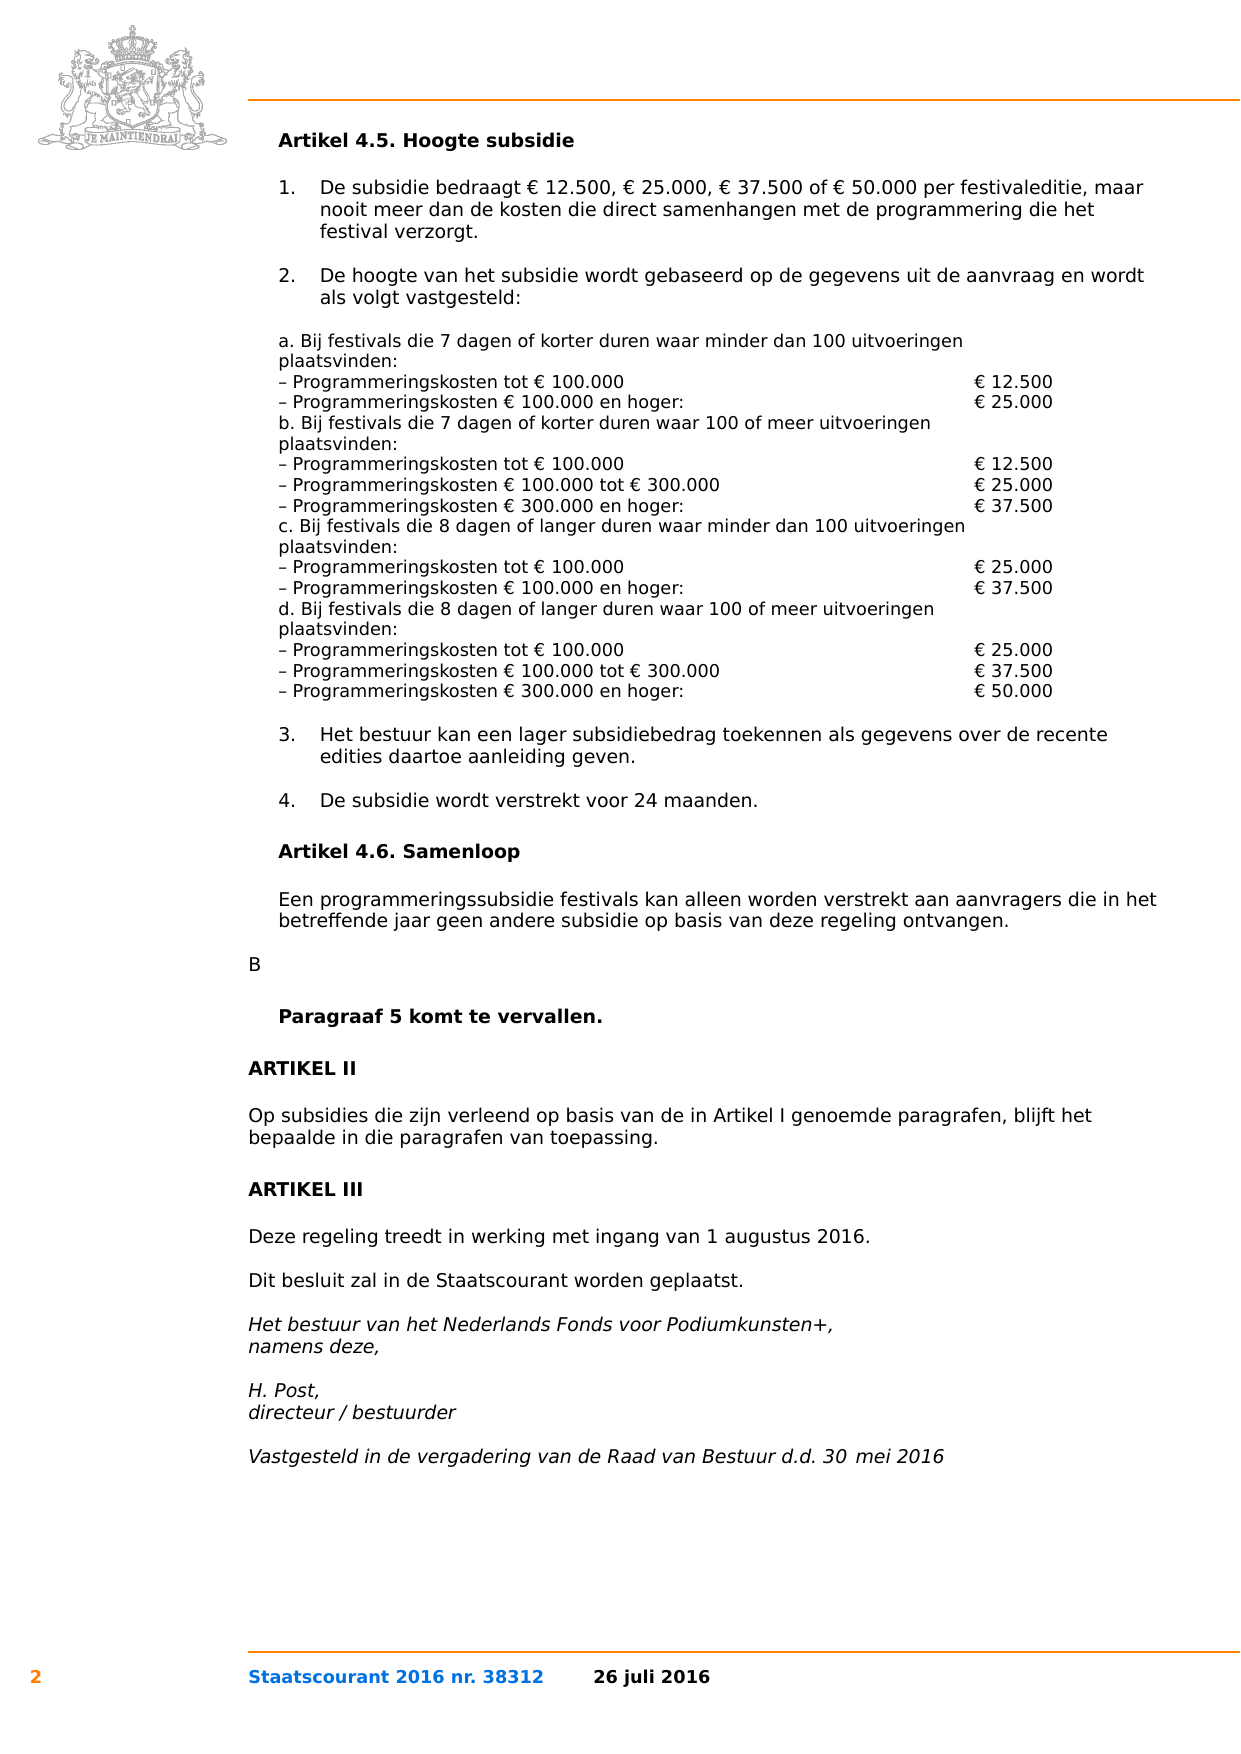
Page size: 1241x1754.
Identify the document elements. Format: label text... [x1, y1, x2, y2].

table_cell – Programmeringskosten tot € 100.000 [278, 558, 968, 578]
table_cell – Programmeringskosten € 100.000 en hoger: [278, 578, 968, 599]
table_cell [968, 516, 1163, 557]
table_cell – Programmeringskosten tot € 100.000 [278, 640, 968, 661]
table_header [968, 331, 1163, 372]
table_cell € 37.500 [968, 661, 1163, 681]
text Een programmeringssubsidie festivals kan alleen worden verstrekt aan aanvragers die in het betreffende jaar geen andere subsidie op basis van deze regeling ontvangen. [278, 888, 1163, 932]
subtitle Paragraaf 5 komt te vervallen. [278, 1006, 1163, 1028]
text B [248, 954, 1163, 976]
table_cell b. Bij festivals die 7 dagen of korter duren waar 100 of meer uitvoeringen plaatsvinden: [278, 413, 968, 454]
table_cell € 12.500 [968, 454, 1163, 475]
text Op subsidies die zijn verleend op basis van de in Artikel I genoemde paragrafen, blijft het bepaalde in die paragrafen van toepassing. [248, 1105, 1163, 1149]
subtitle Artikel 4.6. Samenloop [278, 841, 1163, 863]
subtitle Artikel 4.5. Hoogte subsidie [278, 130, 1163, 152]
table_cell € 12.500 [968, 372, 1163, 392]
table_cell € 25.000 [968, 640, 1163, 661]
table_cell € 37.500 [968, 578, 1163, 599]
table_cell – Programmeringskosten € 100.000 tot € 300.000 [278, 661, 968, 681]
text Deze regeling treedt in werking met ingang van 1 augustus 2016. [248, 1226, 1163, 1248]
picture [38, 25, 227, 150]
text 2. De hoogte van het subsidie wordt gebaseerd op de gegevens uit de aanvraag en wordt als volgt vastgesteld: [278, 265, 1163, 309]
table_cell € 25.000 [968, 558, 1163, 578]
table_cell – Programmeringskosten tot € 100.000 [278, 372, 968, 392]
table_cell – Programmeringskosten € 300.000 en hoger: [278, 681, 968, 702]
table_cell € 25.000 [968, 393, 1163, 413]
text Dit besluit zal in de Staatscourant worden geplaatst. [248, 1270, 1163, 1292]
table_cell – Programmeringskosten € 100.000 tot € 300.000 [278, 475, 968, 496]
text Vastgesteld in de vergadering van de Raad van Bestuur d.d. 30 mei 2016 [248, 1446, 1163, 1468]
table_cell c. Bij festivals die 8 dagen of langer duren waar minder dan 100 uitvoeringen plaatsvinden: [278, 516, 968, 557]
table_cell € 37.500 [968, 496, 1163, 516]
table_cell € 25.000 [968, 475, 1163, 496]
text 4. De subsidie wordt verstrekt voor 24 maanden. [278, 789, 1163, 811]
table_cell [968, 413, 1163, 454]
table_cell d. Bij festivals die 8 dagen of langer duren waar 100 of meer uitvoeringen plaatsvinden: [278, 599, 968, 640]
table_header a. Bij festivals die 7 dagen of korter duren waar minder dan 100 uitvoeringen plaatsvinden: [278, 331, 968, 372]
table_cell – Programmeringskosten € 100.000 en hoger: [278, 393, 968, 413]
text 1. De subsidie bedraagt € 12.500, € 25.000, € 37.500 of € 50.000 per festivaleditie, maar nooit meer dan de kosten die direct samenhangen met de programmering die het festival verzorgt. [278, 177, 1163, 243]
table_cell – Programmeringskosten tot € 100.000 [278, 454, 968, 475]
text Het bestuur van het Nederlands Fonds voor Podiumkunsten+, namens deze, H. Post, directeur / bestuurder [248, 1314, 1163, 1424]
text 3. Het bestuur kan een lager subsidiebedrag toekennen als gegevens over de recente edities daartoe aanleiding geven. [278, 724, 1163, 768]
subtitle ARTIKEL III [248, 1179, 1163, 1201]
table_cell – Programmeringskosten € 300.000 en hoger: [278, 496, 968, 516]
table_cell [968, 599, 1163, 640]
table_cell € 50.000 [968, 681, 1163, 702]
subtitle ARTIKEL II [248, 1058, 1163, 1080]
